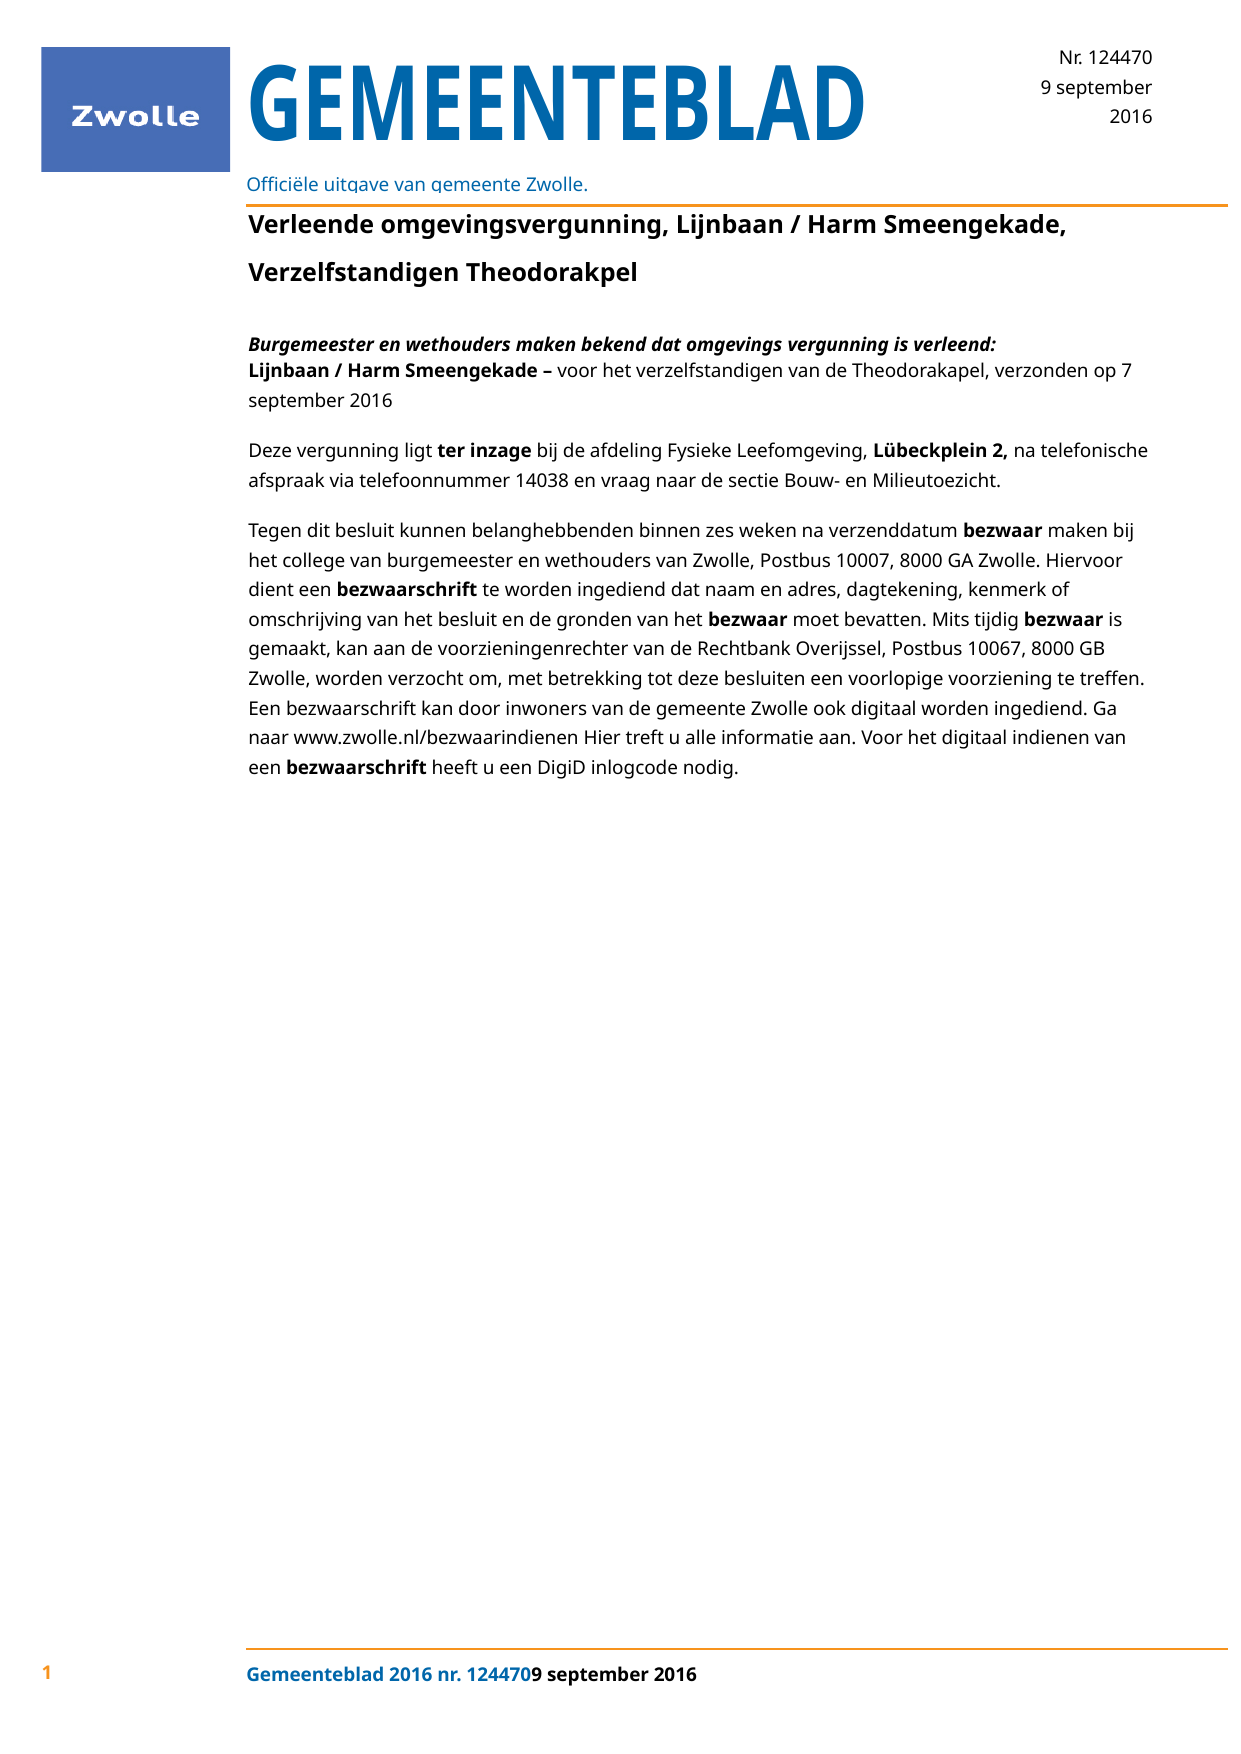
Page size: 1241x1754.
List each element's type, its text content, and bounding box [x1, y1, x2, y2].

text Burgemeester en wethouders maken bekend dat omgevings vergunning is verleend: [248, 331, 1152, 357]
text Deze vergunning ligt ter inzage bij de afdeling Fysieke Leefomgeving, Lübeckplein 2, na telefonische afspraak via telefoonnummer 14038 en vraag naar de sectie Bouw- en Milieutoezicht. [248, 437, 1152, 492]
text Tegen dit besluit kunnen belanghebbenden binnen zes weken na verzenddatum bezwaar maken bij het college van burgemeester en wethouders van Zwolle, Postbus 10007, 8000 GA Zwolle. Hiervoor dient een bezwaarschrift te worden ingediend dat naam en adres, dagtekening, kenmerk of omschrijving van het besluit en de gronden van het bezwaar moet bevatten. Mits tijdig bezwaar is gemaakt, kan aan de voorzieningenrechter van de Rechtbank Overijssel, Postbus 10067, 8000 GB Zwolle, worden verzocht om, met betrekking tot deze besluiten een voorlopige voorziening te treffen. Een bezwaarschrift kan door inwoners van de gemeente Zwolle ook digitaal worden ingediend. Ga naar www.zwolle.nl/bezwaarindienen Hier treft u alle informatie aan. Voor het digitaal indienen van een bezwaarschrift heeft u een DigiD inlogcode nodig. [248, 517, 1152, 779]
text Verleende omgevingsvergunning, Lijnbaan / Harm Smeengekade, Verzelfstandigen Theodorakpel [248, 207, 1152, 288]
text Lijnbaan / Harm Smeengekade – voor het verzelfstandigen van de Theodorakapel, verzonden op 7 september 2016 [248, 357, 1152, 412]
picture [41, 47, 231, 172]
